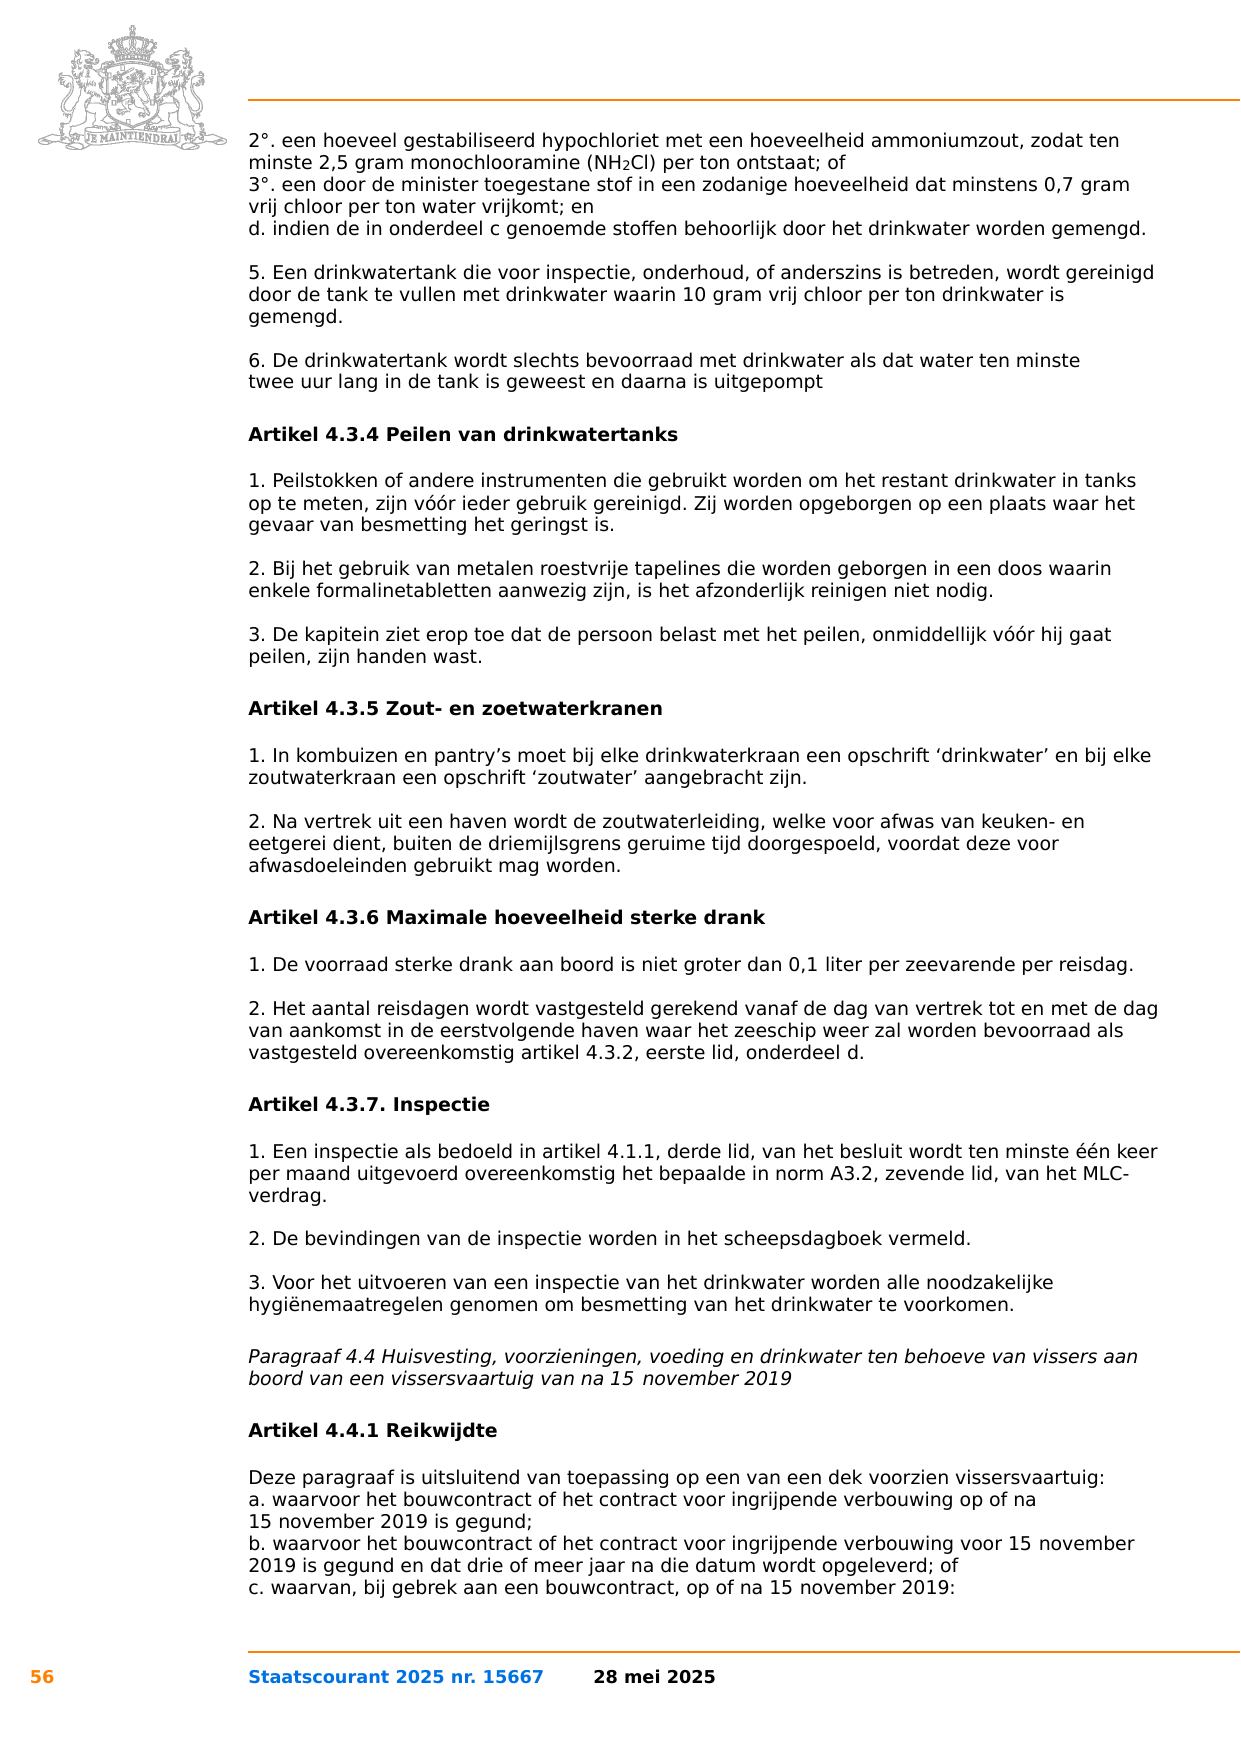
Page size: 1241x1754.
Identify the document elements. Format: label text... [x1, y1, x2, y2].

text 2. De bevindingen van de inspectie worden in het scheepsdagboek vermeld. [248, 1228, 1163, 1250]
text 3. De kapitein ziet erop toe dat de persoon belast met het peilen, onmiddellijk vóór hij gaat peilen, zijn handen wast. [248, 624, 1163, 668]
text b. waarvoor het bouwcontract of het contract voor ingrijpende verbouwing voor 15 november 2019 is gegund en dat drie of meer jaar na die datum wordt opgeleverd; of [248, 1533, 1163, 1577]
text 2. Bij het gebruik van metalen roestvrije tapelines die worden geborgen in een doos waarin enkele formalinetabletten aanwezig zijn, is het afzonderlijk reinigen niet nodig. [248, 558, 1163, 602]
text a. waarvoor het bouwcontract of het contract voor ingrijpende verbouwing op of na 15 november 2019 is gegund; [248, 1489, 1163, 1533]
text 1. Een inspectie als bedoeld in artikel 4.1.1, derde lid, van het besluit wordt ten minste één keer per maand uitgevoerd overeenkomstig het bepaalde in norm A3.2, zevende lid, van het MLC-verdrag. [248, 1141, 1163, 1206]
subtitle Paragraaf 4.4 Huisvesting, voorzieningen, voeding en drinkwater ten behoeve van vissers aan boord van een vissersvaartuig van na 15 november 2019 [248, 1346, 1163, 1390]
text 5. Een drinkwatertank die voor inspectie, onderhoud, of anderszins is betreden, wordt gereinigd door de tank te vullen met drinkwater waarin 10 gram vrij chloor per ton drinkwater is gemengd. [248, 262, 1163, 328]
text c. waarvan, bij gebrek aan een bouwcontract, op of na 15 november 2019: [248, 1577, 1163, 1599]
text 2. Na vertrek uit een haven wordt de zoutwaterleiding, welke voor afwas van keuken- en eetgerei dient, buiten de driemijlsgrens geruime tijd doorgespoeld, voordat deze voor afwasdoeleinden gebruikt mag worden. [248, 811, 1163, 877]
text 2°. een hoeveel gestabiliseerd hypochloriet met een hoeveelheid ammoniumzout, zodat ten minste 2,5 gram monochlooramine (NH2Cl) per ton ontstaat; of [248, 130, 1163, 174]
text d. indien de in onderdeel c genoemde stoffen behoorlijk door het drinkwater worden gemengd. [248, 218, 1163, 240]
text 1. Peilstokken of andere instrumenten die gebruikt worden om het restant drinkwater in tanks op te meten, zijn vóór ieder gebruik gereinigd. Zij worden opgeborgen op een plaats waar het gevaar van besmetting het geringst is. [248, 470, 1163, 536]
text 1. In kombuizen en pantry’s moet bij elke drinkwaterkraan een opschrift ‘drinkwater’ en bij elke zoutwaterkraan een opschrift ‘zoutwater’ aangebracht zijn. [248, 745, 1163, 789]
picture [38, 25, 227, 150]
subtitle Artikel 4.3.4 Peilen van drinkwatertanks [248, 423, 1163, 445]
text 6. De drinkwatertank wordt slechts bevoorraad met drinkwater als dat water ten minste twee uur lang in de tank is geweest en daarna is uitgepompt [248, 349, 1163, 393]
text Deze paragraaf is uitsluitend van toepassing op een van een dek voorzien vissersvaartuig: [248, 1467, 1163, 1489]
text 3. Voor het uitvoeren van een inspectie van het drinkwater worden alle noodzakelijke hygiënemaatregelen genomen om besmetting van het drinkwater te voorkomen. [248, 1272, 1163, 1316]
text 3°. een door de minister toegestane stof in een zodanige hoeveelheid dat minstens 0,7 gram vrij chloor per ton water vrijkomt; en [248, 174, 1163, 218]
subtitle Artikel 4.4.1 Reikwijdte [248, 1420, 1163, 1442]
text 2. Het aantal reisdagen wordt vastgesteld gerekend vanaf de dag van vertrek tot en met de dag van aankomst in de eerstvolgende haven waar het zeeschip weer zal worden bevoorraad als vastgesteld overeenkomstig artikel 4.3.2, eerste lid, onderdeel d. [248, 998, 1163, 1063]
text 1. De voorraad sterke drank aan boord is niet groter dan 0,1 liter per zeevarende per reisdag. [248, 954, 1163, 976]
subtitle Artikel 4.3.5 Zout- en zoetwaterkranen [248, 698, 1163, 720]
subtitle Artikel 4.3.7. Inspectie [248, 1093, 1163, 1116]
subtitle Artikel 4.3.6 Maximale hoeveelheid sterke drank [248, 907, 1163, 929]
